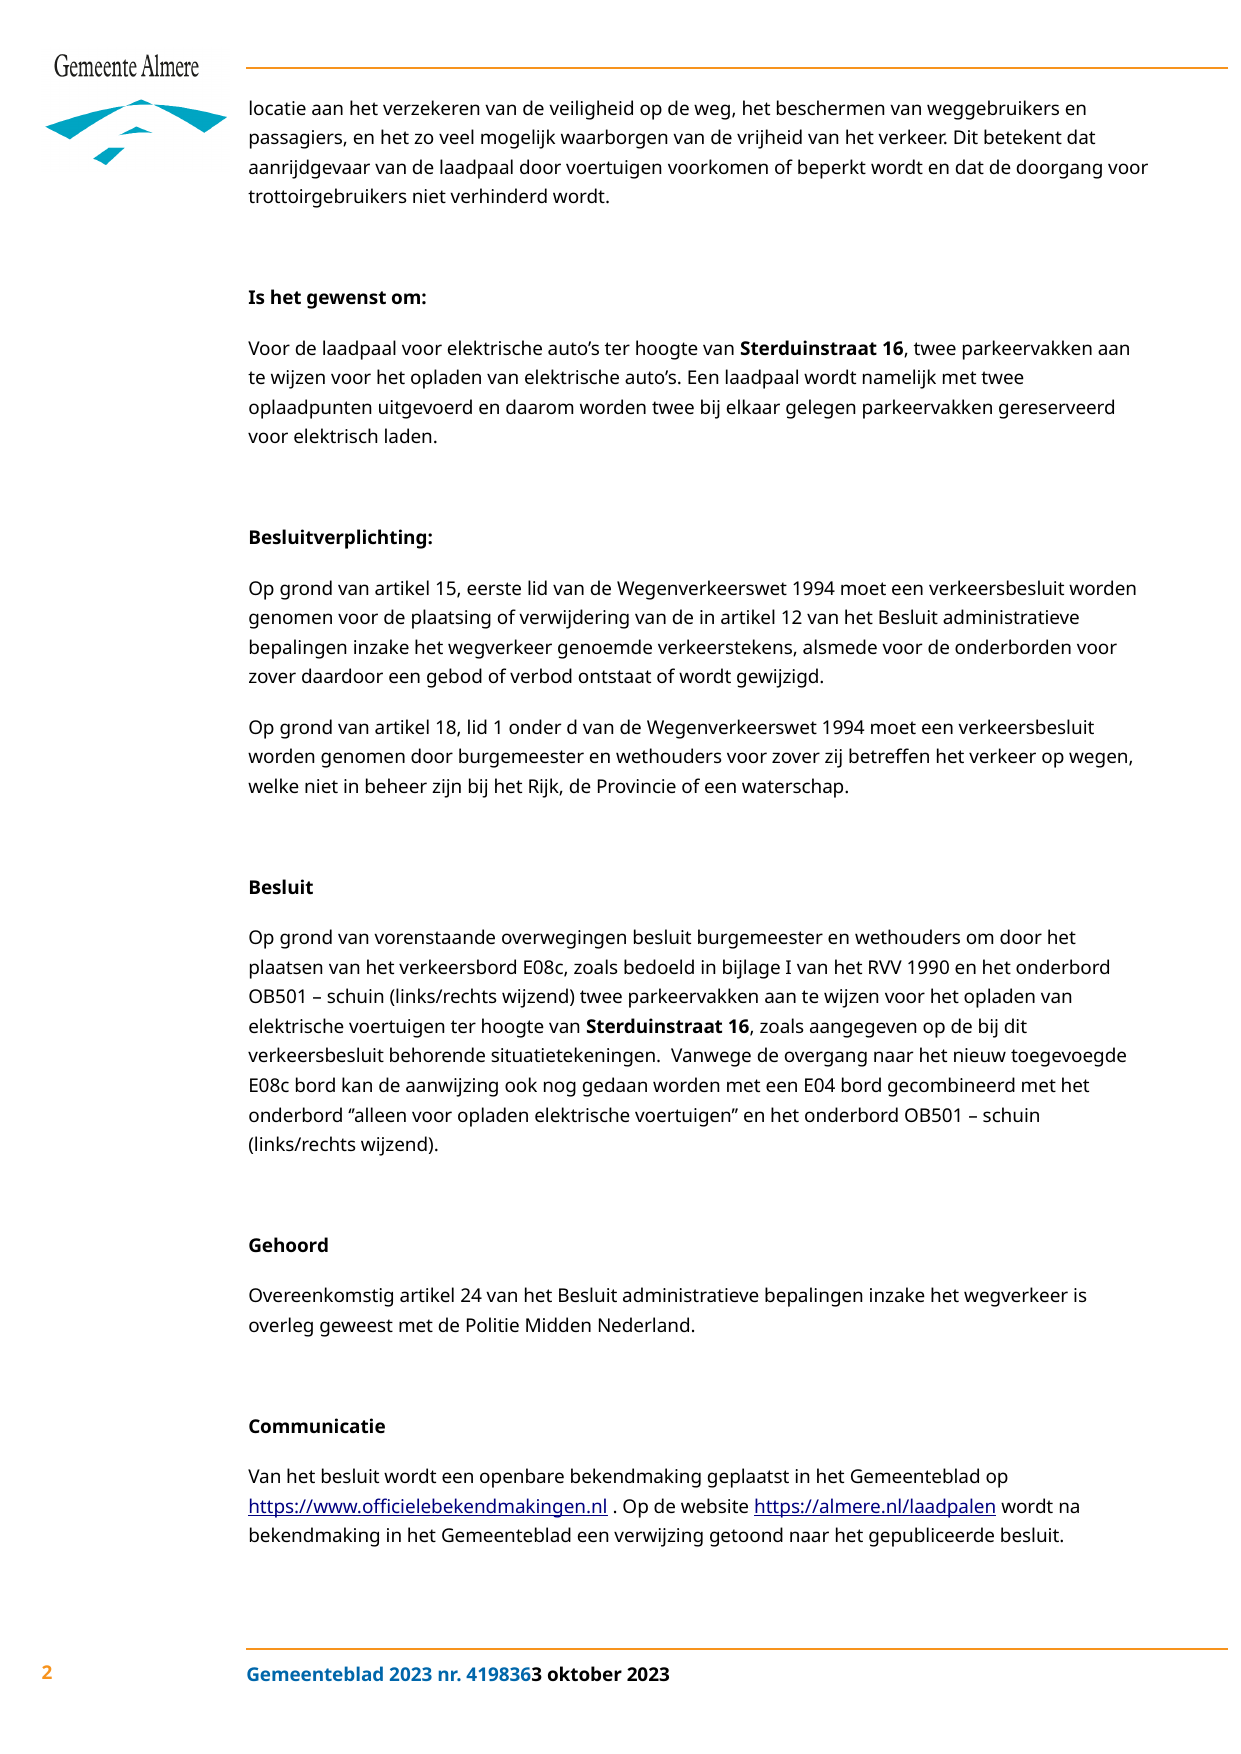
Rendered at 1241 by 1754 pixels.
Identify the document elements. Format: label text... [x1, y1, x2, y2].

text Communicatie [248, 1413, 1152, 1439]
text locatie aan het verzekeren van de veiligheid op de weg, het beschermen van weggebruikers en passagiers, en het zo veel mogelijk waarborgen van de vrijheid van het verkeer. Dit betekent dat aanrijdgevaar van de laadpaal door voertuigen voorkomen of beperkt wordt en dat de doorgang voor trottoirgebruikers niet verhinderd wordt. [248, 95, 1152, 209]
text Van het besluit wordt een openbare bekendmaking geplaatst in het Gemeenteblad op https://www.officielebekendmakingen.nl . Op de website https://almere.nl/laadpalen wordt na bekendmaking in het Gemeenteblad een verwijzing getoond naar het gepubliceerde besluit. [248, 1463, 1152, 1548]
text Op grond van artikel 15, eerste lid van de Wegenverkeerswet 1994 moet een verkeersbesluit worden genomen voor de plaatsing of verwijdering van de in artikel 12 van het Besluit administratieve bepalingen inzake het wegverkeer genoemde verkeerstekens, alsmede voor de onderborden voor zover daardoor een gebod of verbod ontstaat of wordt gewijzigd. [248, 575, 1152, 689]
text Voor de laadpaal voor elektrische auto’s ter hoogte van Sterduinstraat 16, twee parkeervakken aan te wijzen voor het opladen van elektrische auto’s. Een laadpaal wordt namelijk met twee oplaadpunten uitgevoerd en daarom worden twee bij elkaar gelegen parkeervakken gereserveerd voor elektrisch laden. [248, 335, 1152, 449]
text Op grond van artikel 18, lid 1 onder d van de Wegenverkeerswet 1994 moet een verkeersbesluit worden genomen door burgemeester en wethouders voor zover zij betreffen het verkeer op wegen, welke niet in beheer zijn bij het Rijk, de Provincie of een waterschap. [248, 714, 1152, 799]
text Besluit [248, 874, 1152, 900]
text Gehoord [248, 1232, 1152, 1258]
text Besluitverplichting: [248, 524, 1152, 550]
text Overeenkomstig artikel 24 van het Besluit administratieve bepalingen inzake het wegverkeer is overleg geweest met de Politie Midden Nederland. [248, 1283, 1152, 1338]
picture [41, 47, 231, 172]
text Is het gewenst om: [248, 284, 1152, 310]
text Op grond van vorenstaande overwegingen besluit burgemeester en wethouders om door het plaatsen van het verkeersbord E08c, zoals bedoeld in bijlage I van het RVV 1990 en het onderbord OB501 – schuin (links/rechts wijzend) twee parkeervakken aan te wijzen voor het opladen van elektrische voertuigen ter hoogte van Sterduinstraat 16, zoals aangegeven op de bij dit verkeersbesluit behorende situatietekeningen. Vanwege de overgang naar het nieuw toegevoegde E08c bord kan de aanwijzing ook nog gedaan worden met een E04 bord gecombineerd met het onderbord ‘’alleen voor opladen elektrische voertuigen’’ en het onderbord OB501 – schuin (links/rechts wijzend). [248, 924, 1152, 1157]
